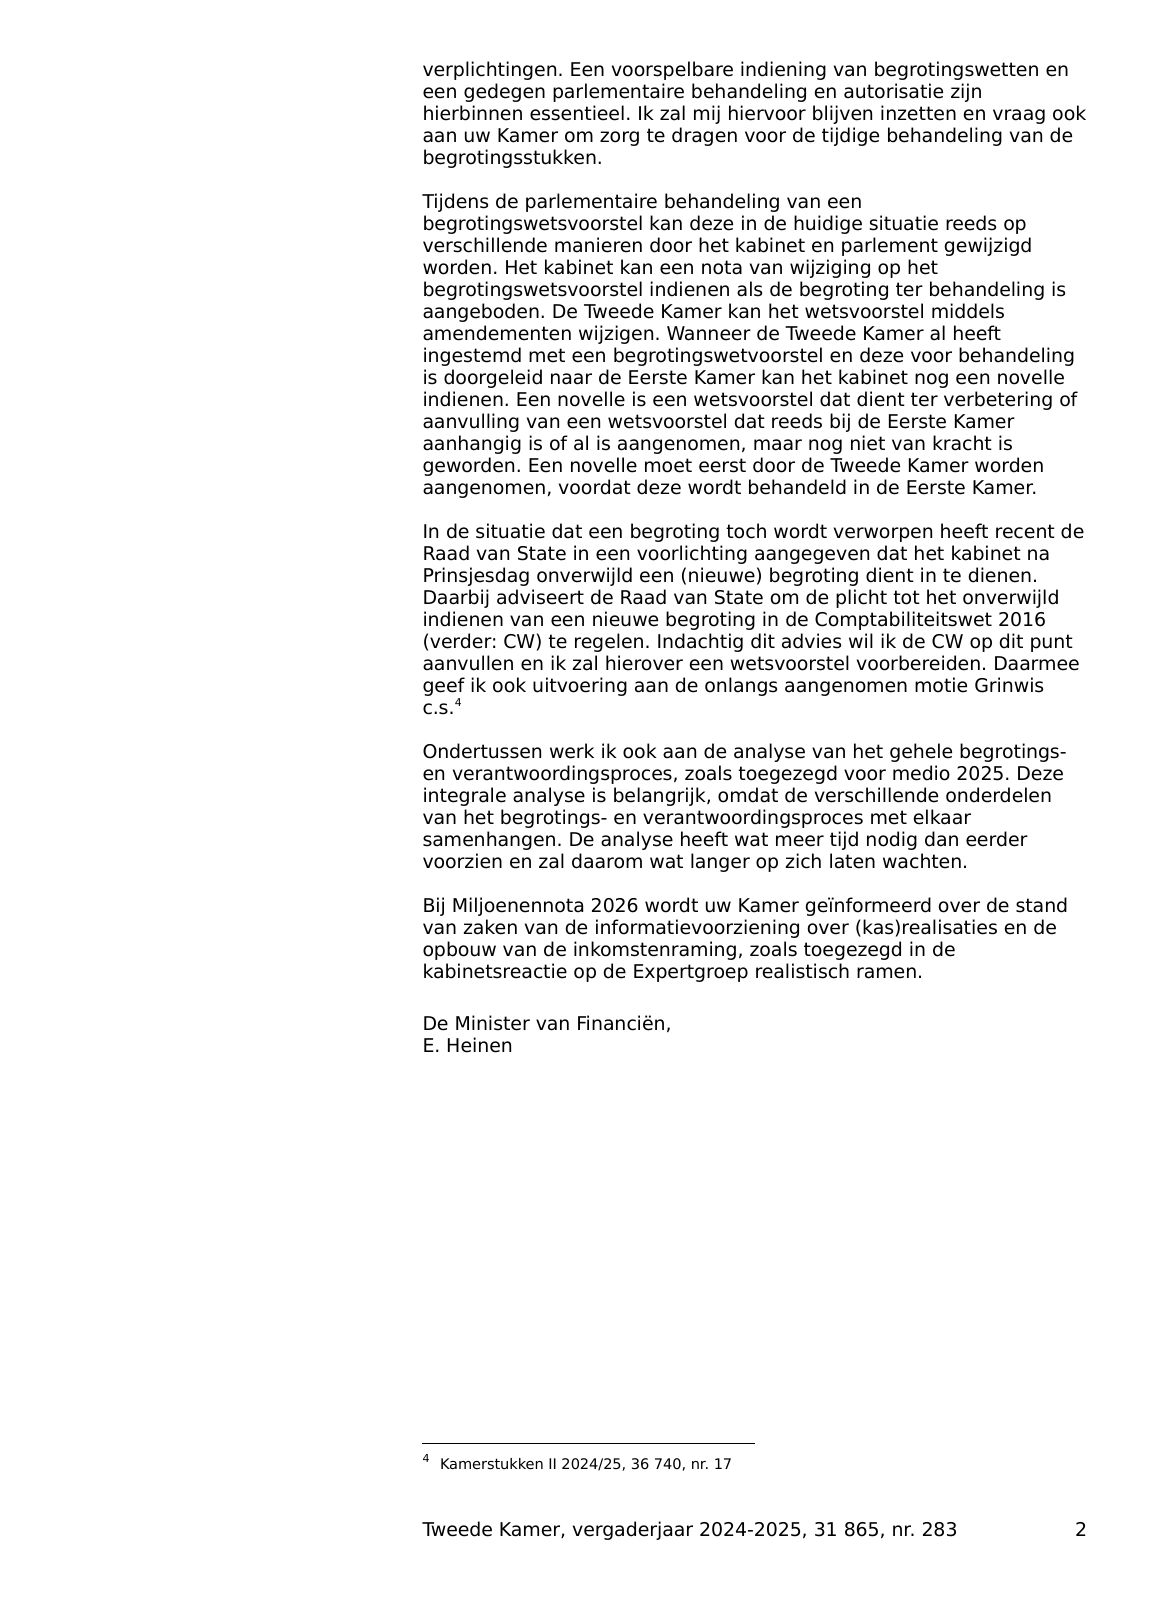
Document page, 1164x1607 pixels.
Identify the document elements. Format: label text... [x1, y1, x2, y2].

text verplichtingen. Een voorspelbare indiening van begrotingswetten en een gedegen parlementaire behandeling en autorisatie zijn hierbinnen essentieel. Ik zal mij hiervoor blijven inzetten en vraag ook aan uw Kamer om zorg te dragen voor de tijdige behandeling van de begrotingsstukken. [422, 59, 1087, 169]
text Tijdens de parlementaire behandeling van een begrotingswetsvoorstel kan deze in de huidige situatie reeds op verschillende manieren door het kabinet en parlement gewijzigd worden. Het kabinet kan een nota van wijziging op het begrotingswetsvoorstel indienen als de begroting ter behandeling is aangeboden. De Tweede Kamer kan het wetsvoorstel middels amendementen wijzigen. Wanneer de Tweede Kamer al heeft ingestemd met een begrotingswetvoorstel en deze voor behandeling is doorgeleid naar de Eerste Kamer kan het kabinet nog een novelle indienen. Een novelle is een wetsvoorstel dat dient ter verbetering of aanvulling van een wetsvoorstel dat reeds bij de Eerste Kamer aanhangig is of al is aangenomen, maar nog niet van kracht is geworden. Een novelle moet eerst door de Tweede Kamer worden aangenomen, voordat deze wordt behandeld in de Eerste Kamer. [422, 191, 1087, 499]
text In de situatie dat een begroting toch wordt verworpen heeft recent de Raad van State in een voorlichting aangegeven dat het kabinet na Prinsjesdag onverwijld een (nieuwe) begroting dient in te dienen. Daarbij adviseert de Raad van State om de plicht tot het onverwijld indienen van een nieuwe begroting in de Comptabiliteitswet 2016 (verder: CW) te regelen. Indachtig dit advies wil ik de CW op dit punt aanvullen en ik zal hierover een wetsvoorstel voorbereiden. Daarmee geef ik ook uitvoering aan de onlangs aangenomen motie Grinwis c.s. [422, 521, 1087, 719]
text Kamerstukken II 2024/25, 36 740, nr. 17 [422, 1452, 1087, 1474]
text De Minister van Financiën, E. Heinen [422, 1013, 1087, 1057]
text Bij Miljoenennota 2026 wordt uw Kamer geïnformeerd over de stand van zaken van de informatievoorziening over (kas)realisaties en de opbouw van de inkomstenraming, zoals toegezegd in de kabinetsreactie op de Expertgroep realistisch ramen. [422, 895, 1087, 983]
text Ondertussen werk ik ook aan de analyse van het gehele begrotings- en verantwoordingsproces, zoals toegezegd voor medio 2025. Deze integrale analyse is belangrijk, omdat de verschillende onderdelen van het begrotings- en verantwoordingsproces met elkaar samenhangen. De analyse heeft wat meer tijd nodig dan eerder voorzien en zal daarom wat langer op zich laten wachten. [422, 741, 1087, 873]
